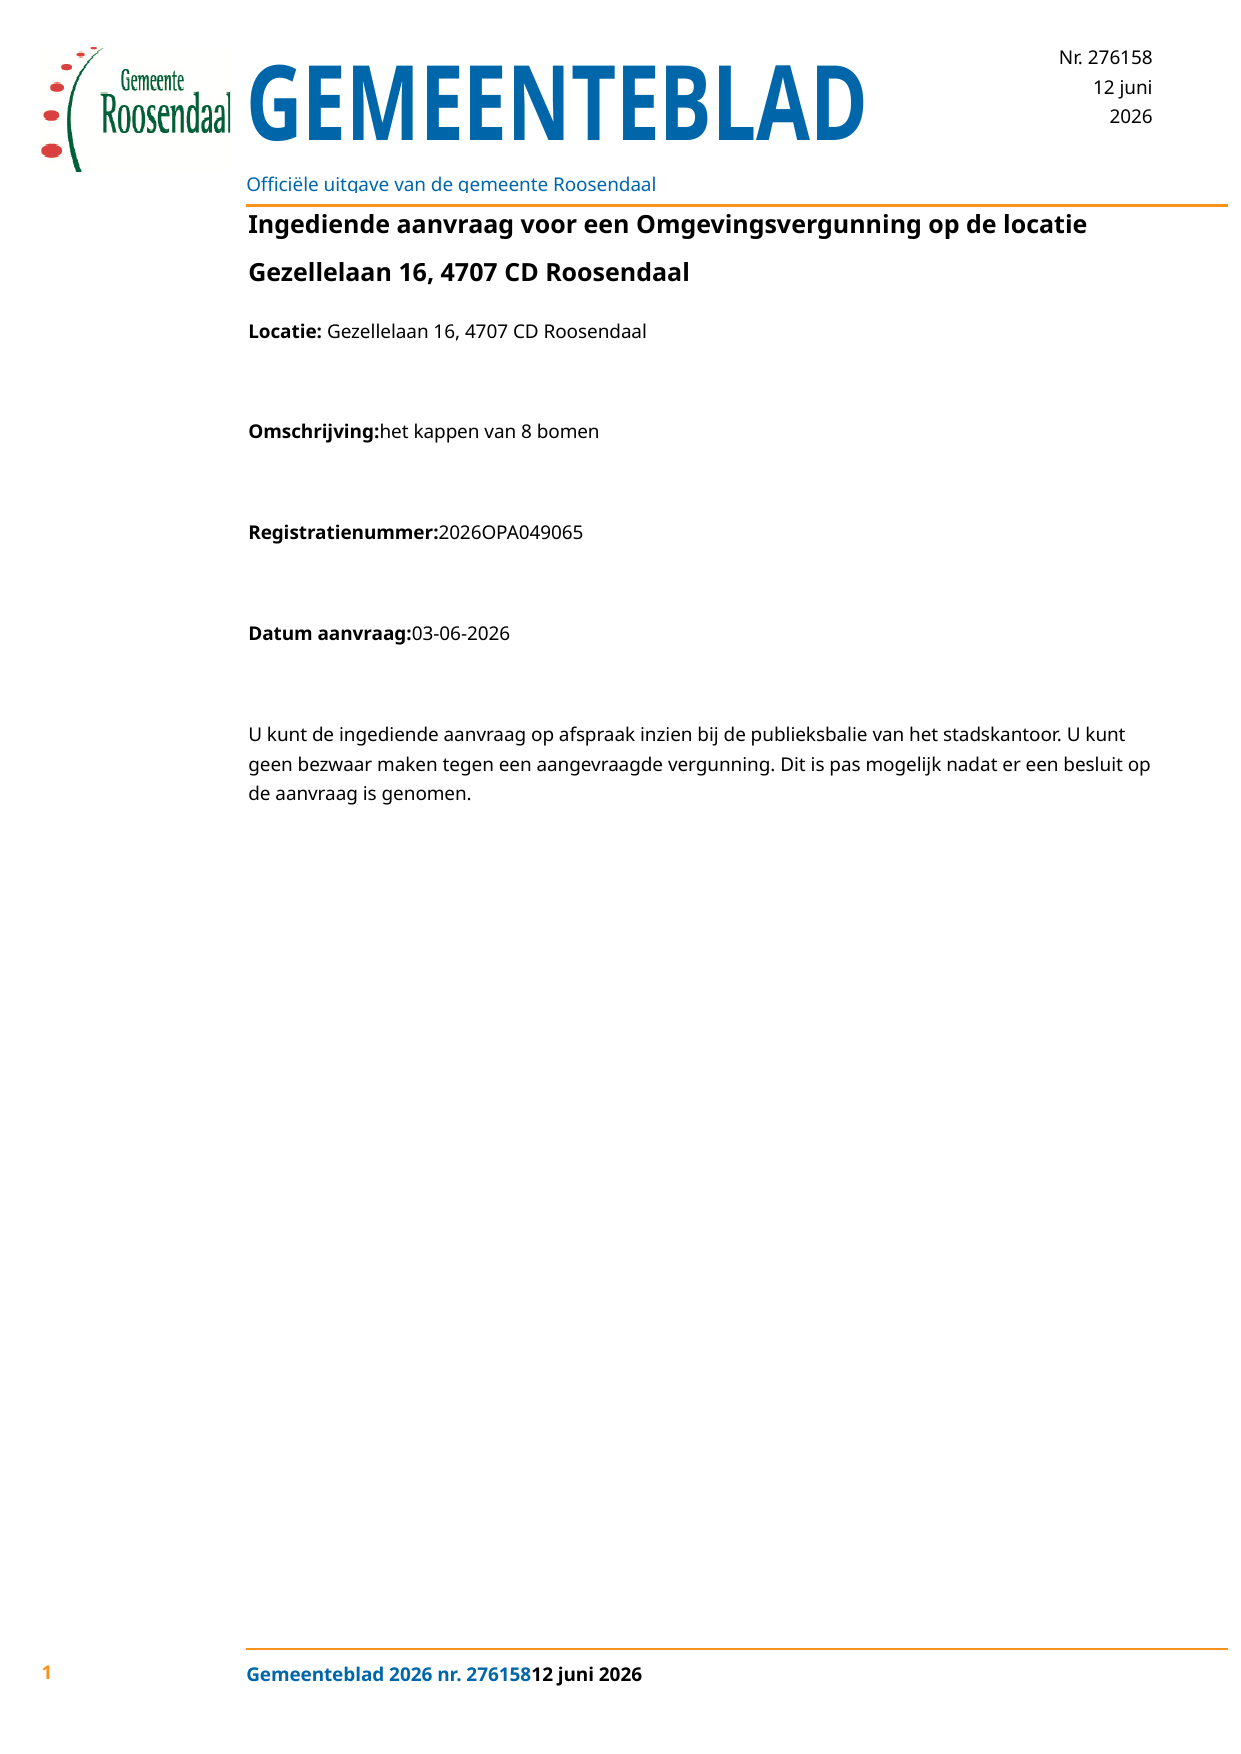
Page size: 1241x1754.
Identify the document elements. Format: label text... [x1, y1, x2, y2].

text Locatie: Gezellelaan 16, 4707 CD Roosendaal [248, 318, 1152, 344]
text Omschrijving:het kappen van 8 bomen [248, 419, 1152, 444]
text Registratienummer:2026OPA049065 [248, 519, 1152, 545]
text U kunt de ingediende aanvraag op afspraak inzien bij de publieksbalie van het stadskantoor. U kunt geen bezwaar maken tegen een aangevraagde vergunning. Dit is pas mogelijk nadat er een besluit op de aanvraag is genomen. [248, 721, 1152, 806]
text Datum aanvraag:03-06-2026 [248, 620, 1152, 646]
text Ingediende aanvraag voor een Omgevingsvergunning op de locatie Gezellelaan 16, 4707 CD Roosendaal [248, 207, 1152, 288]
picture [41, 47, 231, 172]
